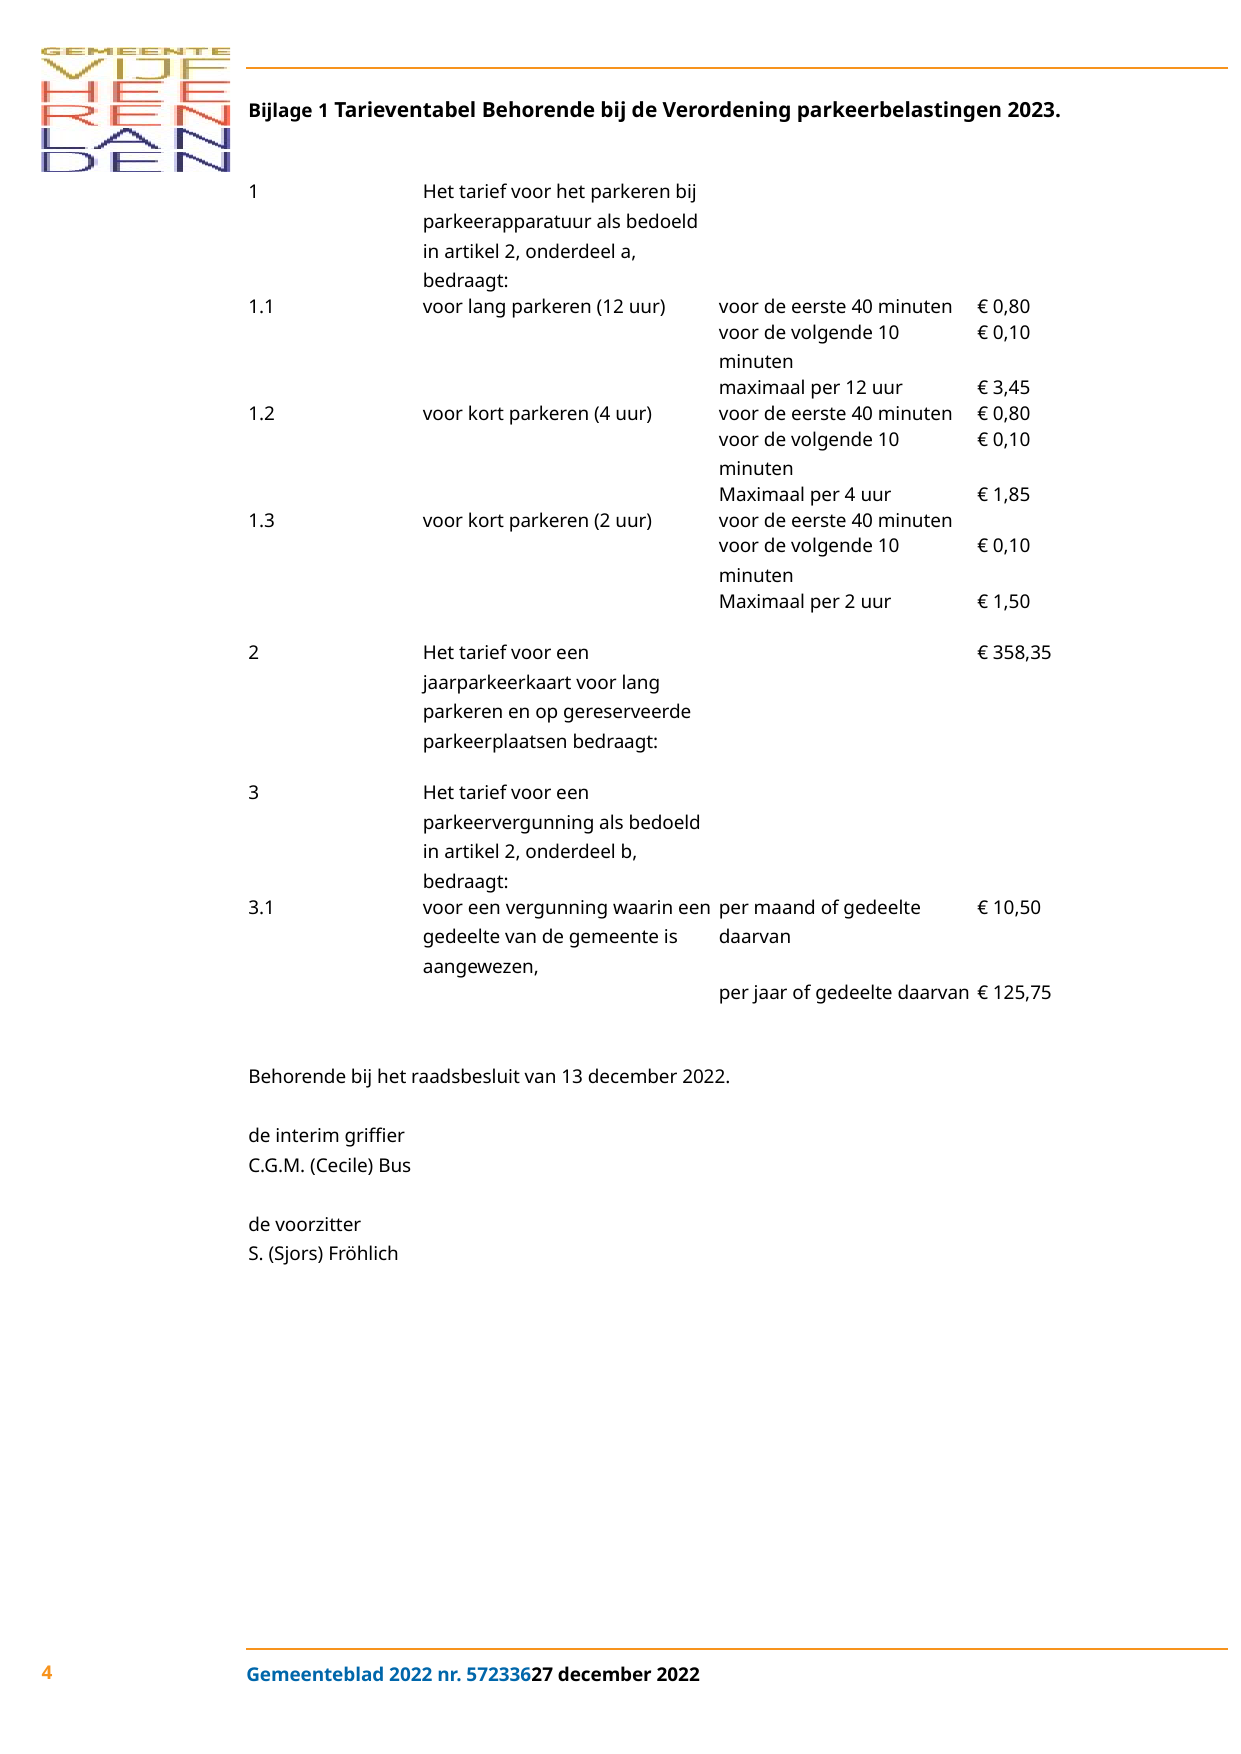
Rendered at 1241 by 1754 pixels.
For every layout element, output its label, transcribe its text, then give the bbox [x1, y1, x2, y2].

table_cell € 0,10 [977, 319, 1152, 374]
table_cell [248, 588, 423, 613]
table_cell [977, 507, 1152, 532]
table_cell [719, 780, 977, 894]
table_cell [719, 1005, 977, 1030]
table_cell voor de eerste 40 minuten [719, 507, 977, 532]
table_cell [423, 426, 719, 481]
table_cell maximaal per 12 uur [719, 374, 977, 400]
table_cell Het tarief voor een jaarparkeerkaart voor lang parkeren en op gereserveerde parkeerplaatsen bedraagt: [423, 639, 719, 754]
table_header [719, 153, 977, 179]
table_cell [977, 754, 1152, 779]
table_cell [423, 319, 719, 374]
table_cell [423, 979, 719, 1004]
table_cell voor de eerste 40 minuten [719, 400, 977, 426]
table_cell [248, 979, 423, 1004]
table_cell voor kort parkeren (4 uur) [423, 400, 719, 426]
table_cell Maximaal per 2 uur [719, 588, 977, 613]
table_cell € 125,75 [977, 979, 1152, 1004]
table_cell [248, 614, 423, 639]
table_cell [248, 319, 423, 374]
table_cell € 0,10 [977, 426, 1152, 481]
table_cell voor een vergunning waarin een gedeelte van de gemeente is aangewezen, [423, 894, 719, 979]
text Behorende bij het raadsbesluit van 13 december 2022. [248, 1063, 1152, 1089]
table_cell € 10,50 [977, 894, 1152, 979]
table_cell 3 [248, 780, 423, 894]
text Bijlage 1 Tarieventabel Behorende bij de Verordening parkeerbelastingen 2023. [248, 95, 1152, 123]
table_cell [423, 374, 719, 400]
table_cell [977, 179, 1152, 293]
table_cell 1.1 [248, 293, 423, 319]
table_cell voor de volgende 10 minuten [719, 533, 977, 588]
table_cell [719, 614, 977, 639]
picture [41, 47, 231, 172]
table_cell per jaar of gedeelte daarvan [719, 979, 977, 1004]
table_header [248, 153, 423, 179]
table_cell Maximaal per 4 uur [719, 481, 977, 507]
table_cell voor de volgende 10 minuten [719, 426, 977, 481]
table_cell 1 [248, 179, 423, 293]
table_cell [423, 588, 719, 613]
table_cell voor de volgende 10 minuten [719, 319, 977, 374]
table_cell [248, 374, 423, 400]
table_cell [423, 614, 719, 639]
table_cell € 1,50 [977, 588, 1152, 613]
table_cell 2 [248, 639, 423, 754]
text de voorzitter [248, 1211, 1152, 1237]
table_cell per maand of gedeelte daarvan [719, 894, 977, 979]
table_cell [423, 481, 719, 507]
table_cell voor de eerste 40 minuten [719, 293, 977, 319]
table_cell [719, 754, 977, 779]
table_cell € 358,35 [977, 639, 1152, 754]
table_cell voor kort parkeren (2 uur) [423, 507, 719, 532]
table_cell [977, 780, 1152, 894]
table_cell voor lang parkeren (12 uur) [423, 293, 719, 319]
text S. (Sjors) Fröhlich [248, 1241, 1152, 1266]
table_cell 1.3 [248, 507, 423, 532]
table_cell Het tarief voor het parkeren bij parkeerapparatuur als bedoeld in artikel 2, onderdeel a, bedraagt: [423, 179, 719, 293]
table_cell [423, 754, 719, 779]
text de interim griffier [248, 1122, 1152, 1148]
table_cell € 0,80 [977, 293, 1152, 319]
table_cell [423, 533, 719, 588]
table_cell [248, 1005, 423, 1030]
table_cell € 1,85 [977, 481, 1152, 507]
table_cell [977, 614, 1152, 639]
table_cell [248, 426, 423, 481]
table_cell [248, 481, 423, 507]
table_cell [719, 639, 977, 754]
table_cell [248, 533, 423, 588]
table_cell Het tarief voor een parkeervergunning als bedoeld in artikel 2, onderdeel b, bedraagt: [423, 780, 719, 894]
table_cell [423, 1005, 719, 1030]
table_cell 3.1 [248, 894, 423, 979]
table_header [423, 153, 719, 179]
table_header [977, 153, 1152, 179]
table_cell € 3,45 [977, 374, 1152, 400]
table_cell [719, 179, 977, 293]
table_cell [977, 1005, 1152, 1030]
table_cell 1.2 [248, 400, 423, 426]
table_cell [248, 754, 423, 779]
table_cell € 0,80 [977, 400, 1152, 426]
text C.G.M. (Cecile) Bus [248, 1152, 1152, 1178]
table_cell € 0,10 [977, 533, 1152, 588]
